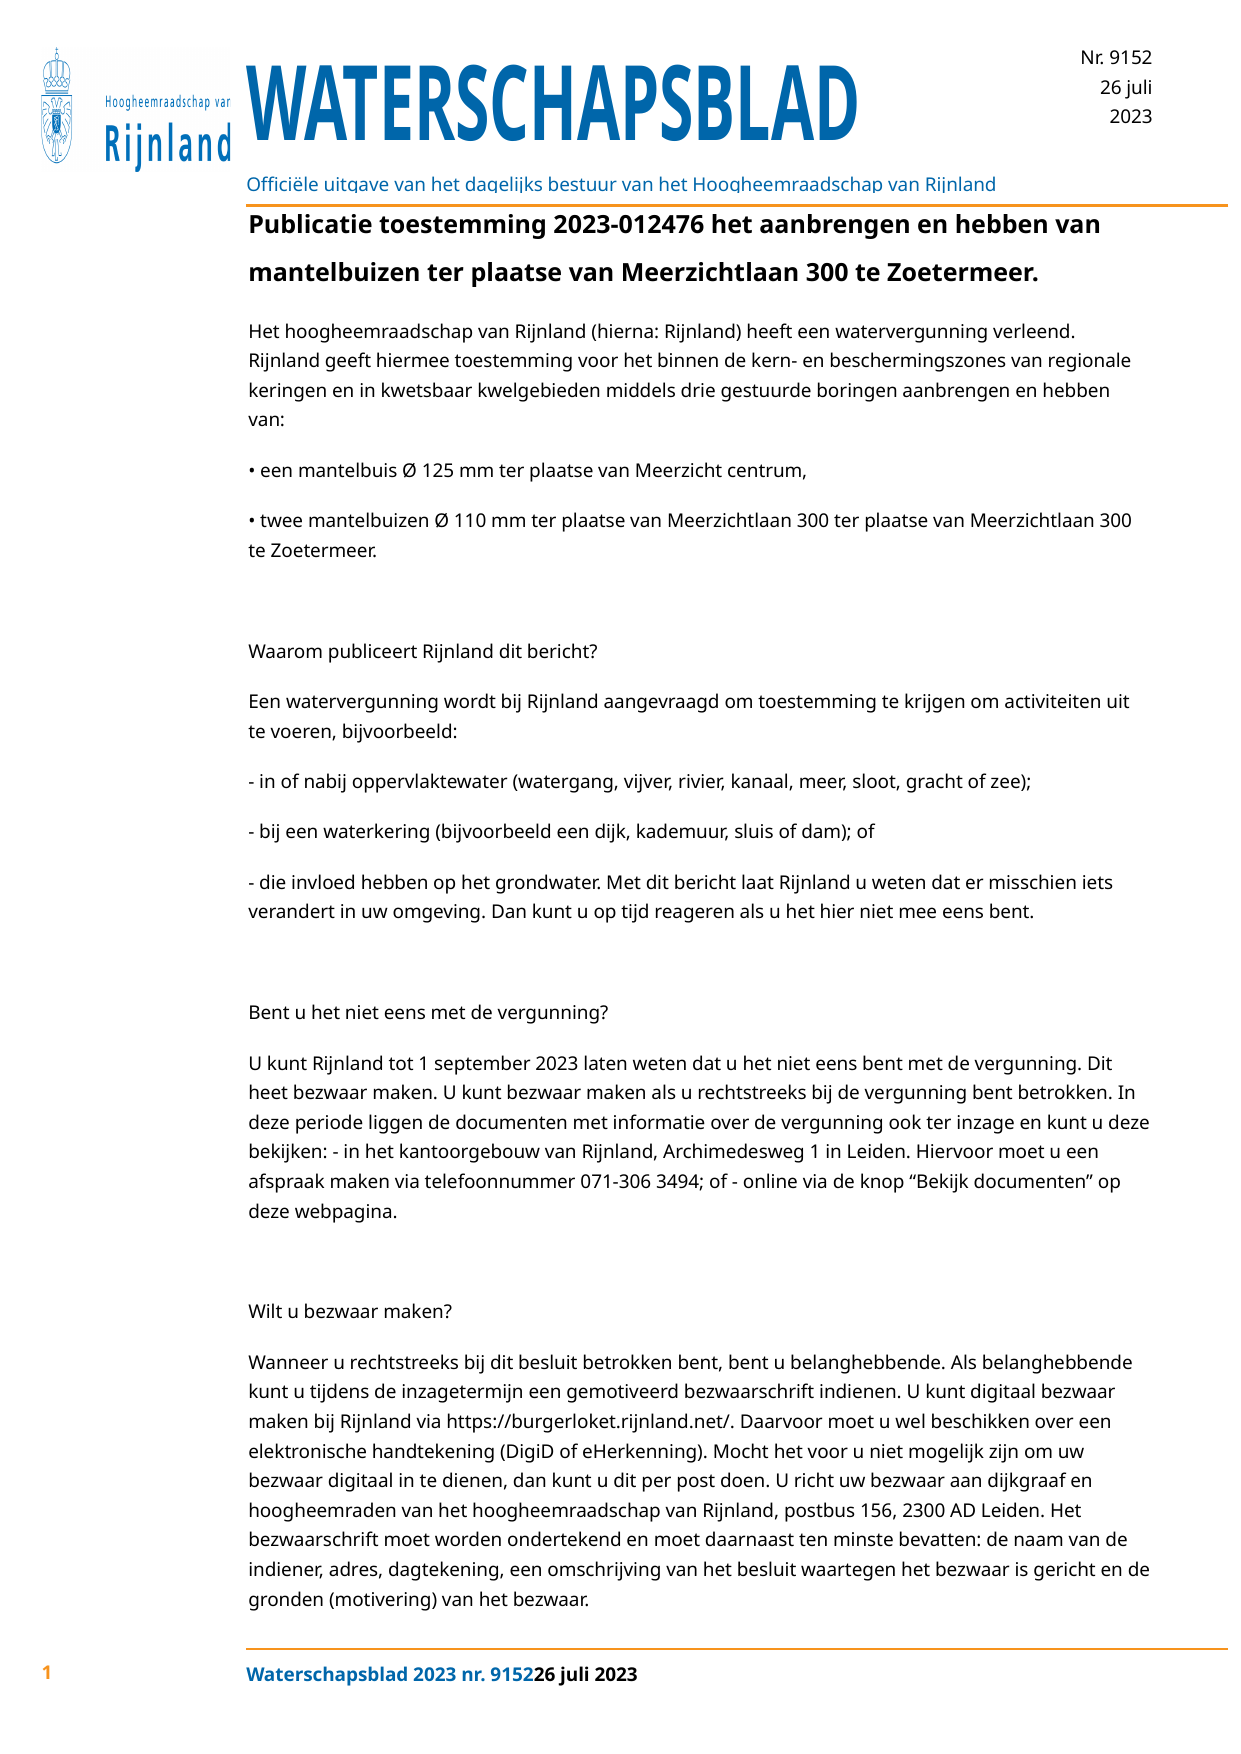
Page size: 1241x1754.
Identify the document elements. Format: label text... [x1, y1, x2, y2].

text Wilt u bezwaar maken? [248, 1299, 1152, 1324]
text - die invloed hebben op het grondwater. Met dit bericht laat Rijnland u weten dat er misschien iets verandert in uw omgeving. Dan kunt u op tijd reageren als u het hier niet mee eens bent. [248, 869, 1152, 924]
picture [41, 47, 231, 172]
text Een watervergunning wordt bij Rijnland aangevraagd om toestemming te krijgen om activiteiten uit te voeren, bijvoorbeeld: [248, 688, 1152, 744]
text - in of nabij oppervlaktewater (watergang, vijver, rivier, kanaal, meer, sloot, gracht of zee); [248, 768, 1152, 794]
text - bij een waterkering (bijvoorbeeld een dijk, kademuur, sluis of dam); of [248, 819, 1152, 844]
text U kunt Rijnland tot 1 september 2023 laten weten dat u het niet eens bent met de vergunning. Dit heet bezwaar maken. U kunt bezwaar maken als u rechtstreeks bij de vergunning bent betrokken. In deze periode liggen de documenten met informatie over de vergunning ook ter inzage en kunt u deze bekijken: - in het kantoorgebouw van Rijnland, Archimedesweg 1 in Leiden. Hiervoor moet u een afspraak maken via telefoonnummer 071-306 3494; of - online via de knop “Bekijk documenten” op deze webpagina. [248, 1050, 1152, 1224]
text • een mantelbuis Ø 125 mm ter plaatse van Meerzicht centrum, [248, 457, 1152, 483]
text Publicatie toestemming 2023-012476 het aanbrengen en hebben van mantelbuizen ter plaatse van Meerzichtlaan 300 te Zoetermeer. [248, 207, 1152, 288]
text Bent u het niet eens met de vergunning? [248, 999, 1152, 1025]
text Waarom publiceert Rijnland dit bericht? [248, 638, 1152, 664]
text Wanneer u rechtstreeks bij dit besluit betrokken bent, bent u belanghebbende. Als belanghebbende kunt u tijdens de inzagetermijn een gemotiveerd bezwaarschrift indienen. U kunt digitaal bezwaar maken bij Rijnland via https://burgerloket.rijnland.net/. Daarvoor moet u wel beschikken over een elektronische handtekening (DigiD of eHerkenning). Mocht het voor u niet mogelijk zijn om uw bezwaar digitaal in te dienen, dan kunt u dit per post doen. U richt uw bezwaar aan dijkgraaf en hoogheemraden van het hoogheemraadschap van Rijnland, postbus 156, 2300 AD Leiden. Het bezwaarschrift moet worden ondertekend en moet daarnaast ten minste bevatten: de naam van de indiener, adres, dagtekening, een omschrijving van het besluit waartegen het bezwaar is gericht en de gronden (motivering) van het bezwaar. [248, 1349, 1152, 1612]
text • twee mantelbuizen Ø 110 mm ter plaatse van Meerzichtlaan 300 ter plaatse van Meerzichtlaan 300 te Zoetermeer. [248, 507, 1152, 563]
text Het hoogheemraadschap van Rijnland (hierna: Rijnland) heeft een watervergunning verleend. Rijnland geeft hiermee toestemming voor het binnen de kern- en beschermingszones van regionale keringen en in kwetsbaar kwelgebieden middels drie gestuurde boringen aanbrengen en hebben van: [248, 318, 1152, 432]
